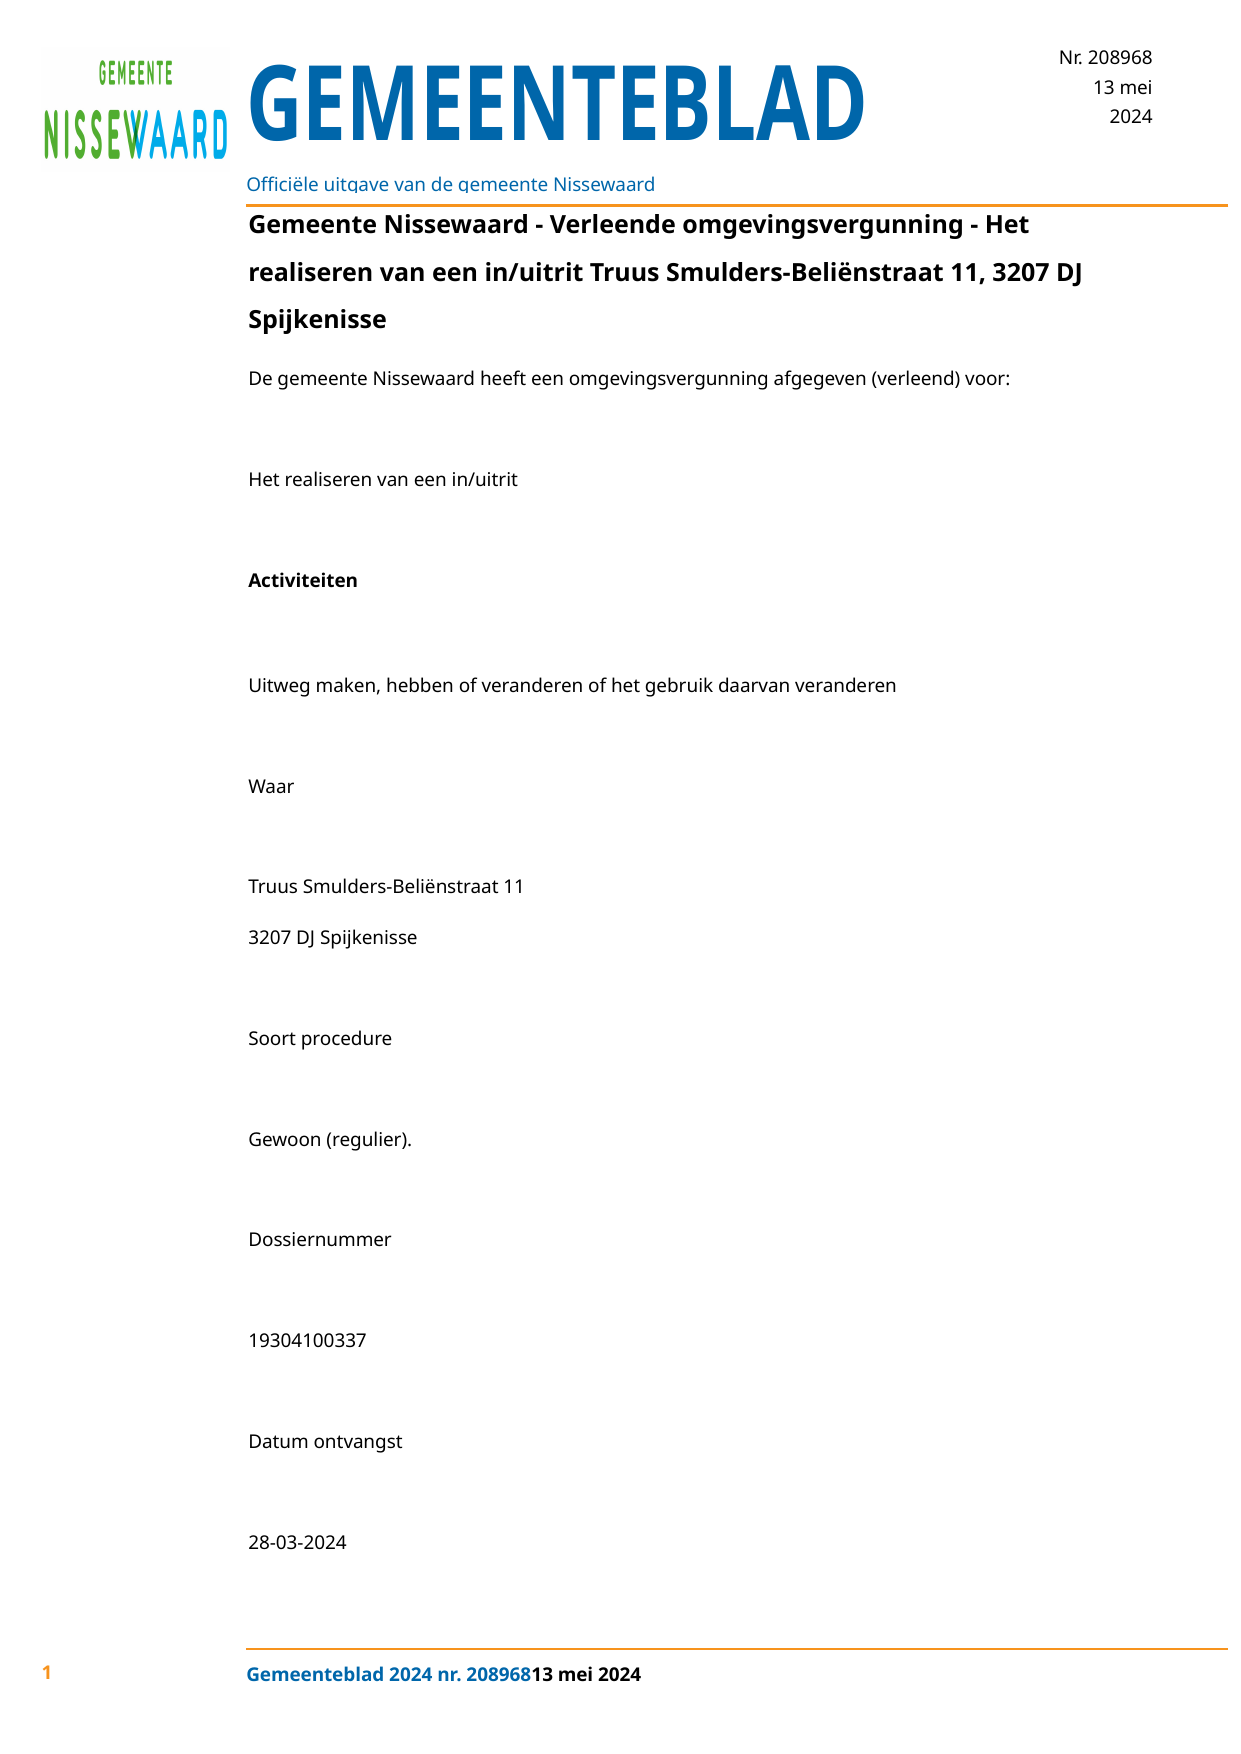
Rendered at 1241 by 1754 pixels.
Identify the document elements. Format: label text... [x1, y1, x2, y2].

text ﻿ [248, 618, 1152, 647]
picture [41, 47, 231, 172]
text Activiteiten [248, 567, 1152, 593]
text Datum ontvangst [248, 1428, 1152, 1454]
text Uitweg maken, hebben of veranderen of het gebruik daarvan veranderen [248, 672, 1152, 698]
text Waar [248, 773, 1152, 798]
text Gemeente Nissewaard - Verleende omgevingsvergunning - Het realiseren van een in/uitrit Truus Smulders-Beliënstraat 11, 3207 DJ Spijkenisse [248, 207, 1152, 336]
text Soort procedure [248, 1025, 1152, 1051]
text 28-03-2024 [248, 1529, 1152, 1555]
text De gemeente Nissewaard heeft een omgevingsvergunning afgegeven (verleend) voor: [248, 366, 1152, 391]
text 19304100337 [248, 1327, 1152, 1353]
text Truus Smulders-Beliënstraat 11 [248, 874, 1152, 899]
text Het realiseren van een in/uitrit [248, 466, 1152, 492]
text 3207 DJ Spijkenisse [248, 924, 1152, 950]
text Dossiernummer [248, 1227, 1152, 1252]
text Gewoon (regulier). [248, 1126, 1152, 1151]
